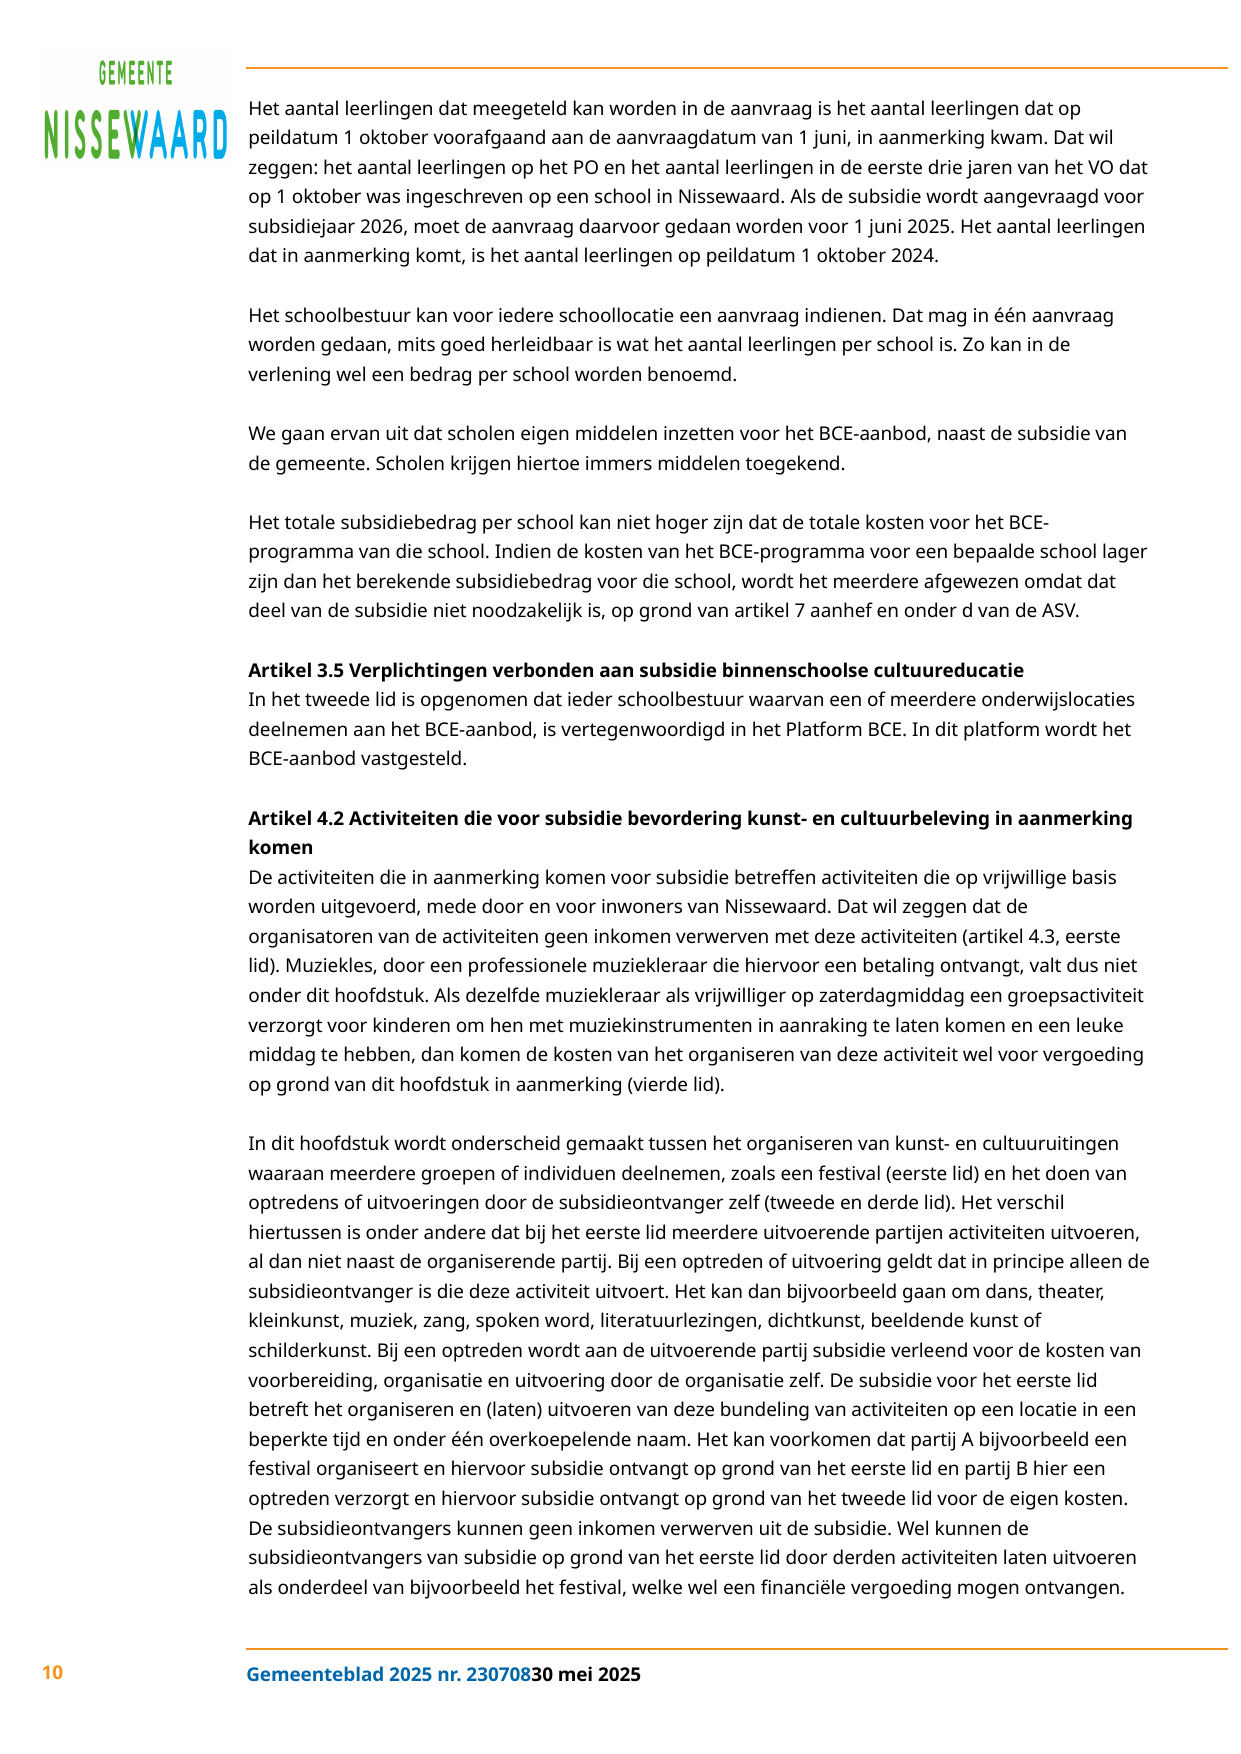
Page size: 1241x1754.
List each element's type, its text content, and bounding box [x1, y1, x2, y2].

text We gaan ervan uit dat scholen eigen middelen inzetten voor het BCE-aanbod, naast de subsidie van de gemeente. Scholen krijgen hiertoe immers middelen toegekend. [248, 420, 1152, 476]
text In het tweede lid is opgenomen dat ieder schoolbestuur waarvan een of meerdere onderwijslocaties deelnemen aan het BCE-aanbod, is vertegenwoordigd in het Platform BCE. In dit platform wordt het BCE-aanbod vastgesteld. [248, 686, 1152, 771]
text Het aantal leerlingen dat meegeteld kan worden in de aanvraag is het aantal leerlingen dat op peildatum 1 oktober voorafgaand aan de aanvraagdatum van 1 juni, in aanmerking kwam. Dat wil zeggen: het aantal leerlingen op het PO en het aantal leerlingen in de eerste drie jaren van het VO dat op 1 oktober was ingeschreven op een school in Nissewaard. Als de subsidie wordt aangevraagd voor subsidiejaar 2026, moet de aanvraag daarvoor gedaan worden voor 1 juni 2025. Het aantal leerlingen dat in aanmerking komt, is het aantal leerlingen op peildatum 1 oktober 2024. [248, 95, 1152, 268]
picture [41, 47, 231, 172]
text Het schoolbestuur kan voor iedere schoollocatie een aanvraag indienen. Dat mag in één aanvraag worden gedaan, mits goed herleidbaar is wat het aantal leerlingen per school is. Zo kan in de verlening wel een bedrag per school worden benoemd. [248, 302, 1152, 387]
text Artikel 4.2 Activiteiten die voor subsidie bevordering kunst- en cultuurbeleving in aanmerking komen [248, 805, 1152, 860]
text Het totale subsidiebedrag per school kan niet hoger zijn dat de totale kosten voor het BCE-programma van die school. Indien de kosten van het BCE-programma voor een bepaalde school lager zijn dan het berekende subsidiebedrag voor die school, wordt het meerdere afgewezen omdat dat deel van de subsidie niet noodzakelijk is, op grond van artikel 7 aanhef en onder d van de ASV. [248, 509, 1152, 623]
text De activiteiten die in aanmerking komen voor subsidie betreffen activiteiten die op vrijwillige basis worden uitgevoerd, mede door en voor inwoners van Nissewaard. Dat wil zeggen dat de organisatoren van de activiteiten geen inkomen verwerven met deze activiteiten (artikel 4.3, eerste lid). Muziekles, door een professionele muziekleraar die hiervoor een betaling ontvangt, valt dus niet onder dit hoofdstuk. Als dezelfde muziekleraar als vrijwilliger op zaterdagmiddag een groepsactiviteit verzorgt voor kinderen om hen met muziekinstrumenten in aanraking te laten komen en een leuke middag te hebben, dan komen de kosten van het organiseren van deze activiteit wel voor vergoeding op grond van dit hoofdstuk in aanmerking (vierde lid). [248, 864, 1152, 1097]
text In dit hoofdstuk wordt onderscheid gemaakt tussen het organiseren van kunst- en cultuuruitingen waaraan meerdere groepen of individuen deelnemen, zoals een festival (eerste lid) en het doen van optredens of uitvoeringen door de subsidieontvanger zelf (tweede en derde lid). Het verschil hiertussen is onder andere dat bij het eerste lid meerdere uitvoerende partijen activiteiten uitvoeren, al dan niet naast de organiserende partij. Bij een optreden of uitvoering geldt dat in principe alleen de subsidieontvanger is die deze activiteit uitvoert. Het kan dan bijvoorbeeld gaan om dans, theater, kleinkunst, muziek, zang, spoken word, literatuurlezingen, dichtkunst, beeldende kunst of schilderkunst. Bij een optreden wordt aan de uitvoerende partij subsidie verleend voor de kosten van voorbereiding, organisatie en uitvoering door de organisatie zelf. De subsidie voor het eerste lid betreft het organiseren en (laten) uitvoeren van deze bundeling van activiteiten op een locatie in een beperkte tijd en onder één overkoepelende naam. Het kan voorkomen dat partij A bijvoorbeeld een festival organiseert en hiervoor subsidie ontvangt op grond van het eerste lid en partij B hier een optreden verzorgt en hiervoor subsidie ontvangt op grond van het tweede lid voor de eigen kosten. De subsidieontvangers kunnen geen inkomen verwerven uit de subsidie. Wel kunnen de subsidieontvangers van subsidie op grond van het eerste lid door derden activiteiten laten uitvoeren als onderdeel van bijvoorbeeld het festival, welke wel een financiële vergoeding mogen ontvangen. [248, 1130, 1152, 1600]
text Artikel 3.5 Verplichtingen verbonden aan subsidie binnenschoolse cultuureducatie [248, 657, 1152, 683]
